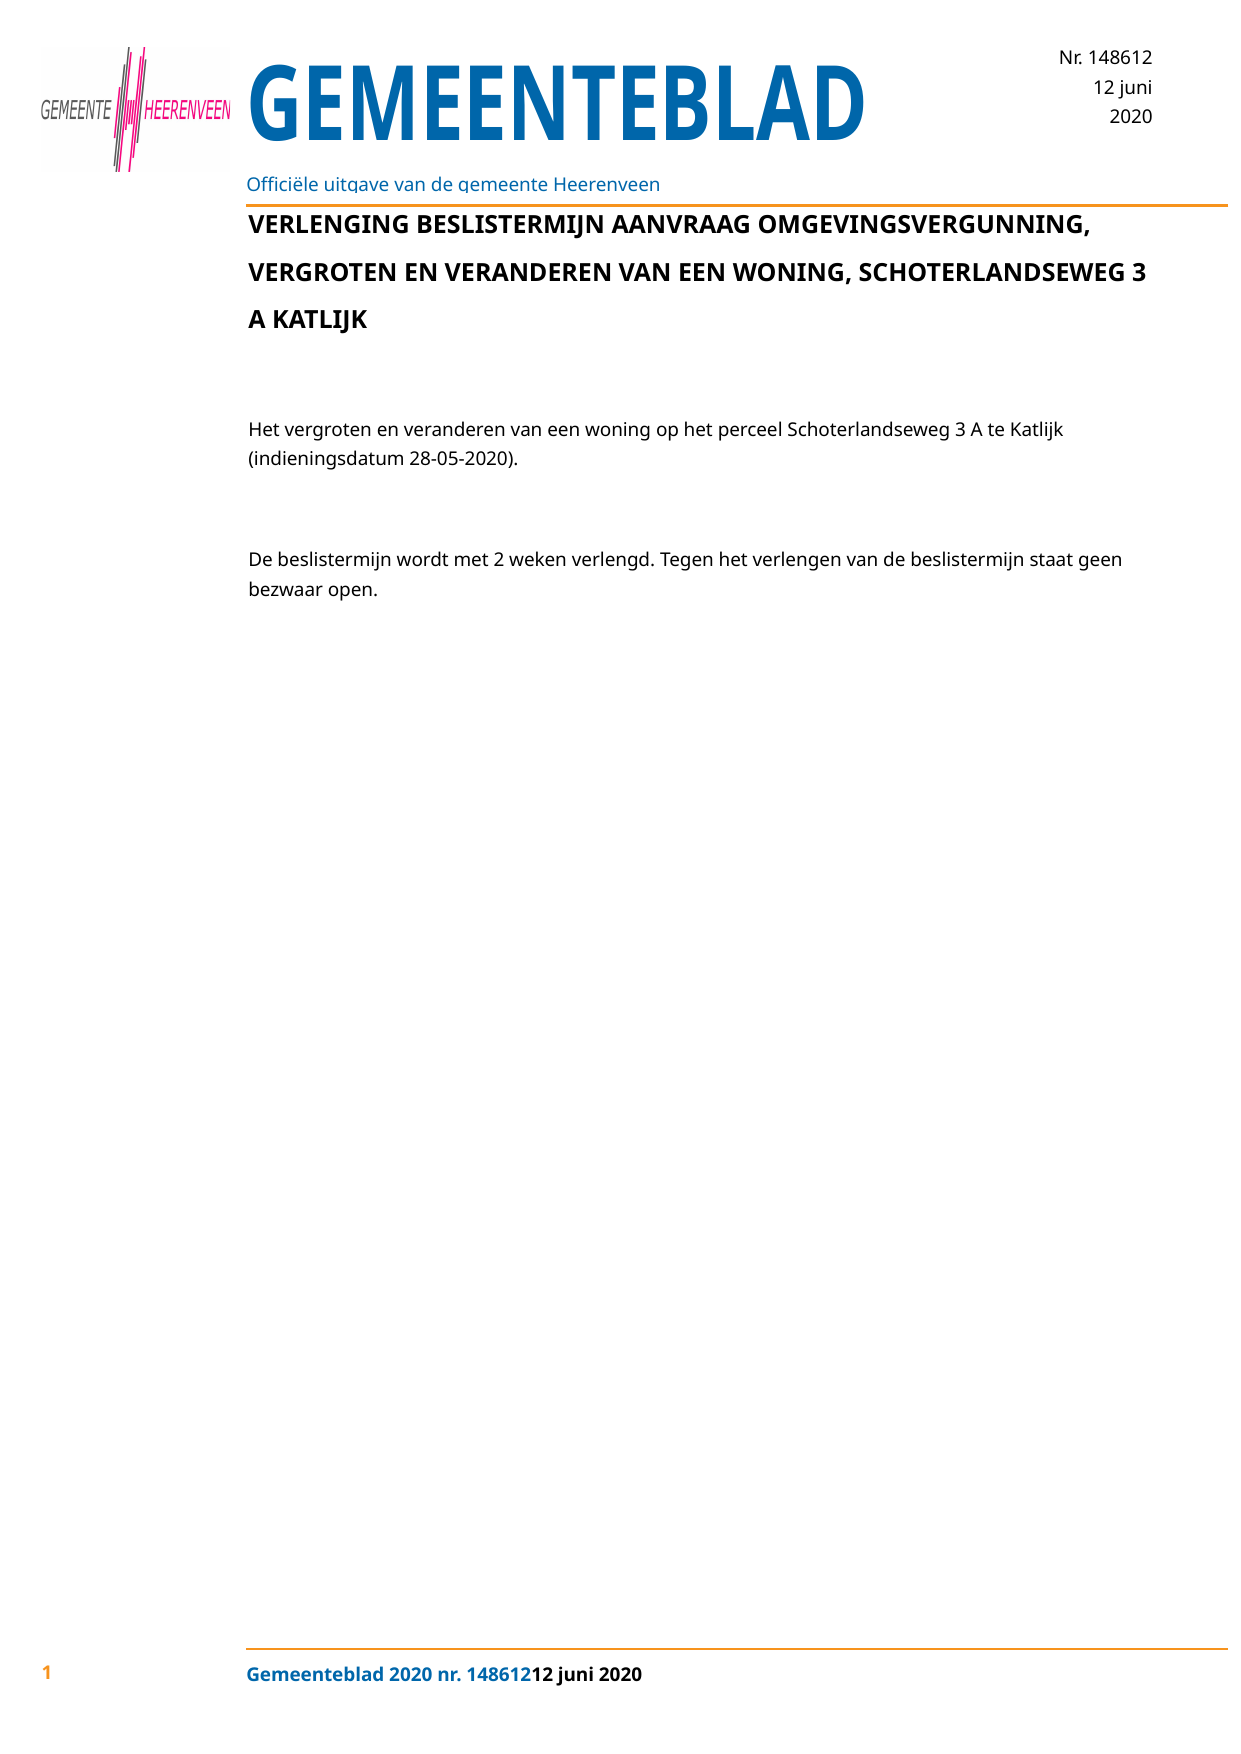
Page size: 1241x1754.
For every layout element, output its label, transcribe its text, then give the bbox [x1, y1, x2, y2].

text De beslistermijn wordt met 2 weken verlengd. Tegen het verlengen van de beslistermijn staat geen bezwaar open. [248, 546, 1152, 602]
text Het vergroten en veranderen van een woning op het perceel Schoterlandseweg 3 A te Katlijk (indieningsdatum 28-05-2020). [248, 416, 1152, 471]
picture [41, 47, 231, 172]
text VERLENGING BESLISTERMIJN AANVRAAG OMGEVINGSVERGUNNING, VERGROTEN EN VERANDEREN VAN EEN WONING, SCHOTERLANDSEWEG 3 A KATLIJK [248, 207, 1152, 336]
